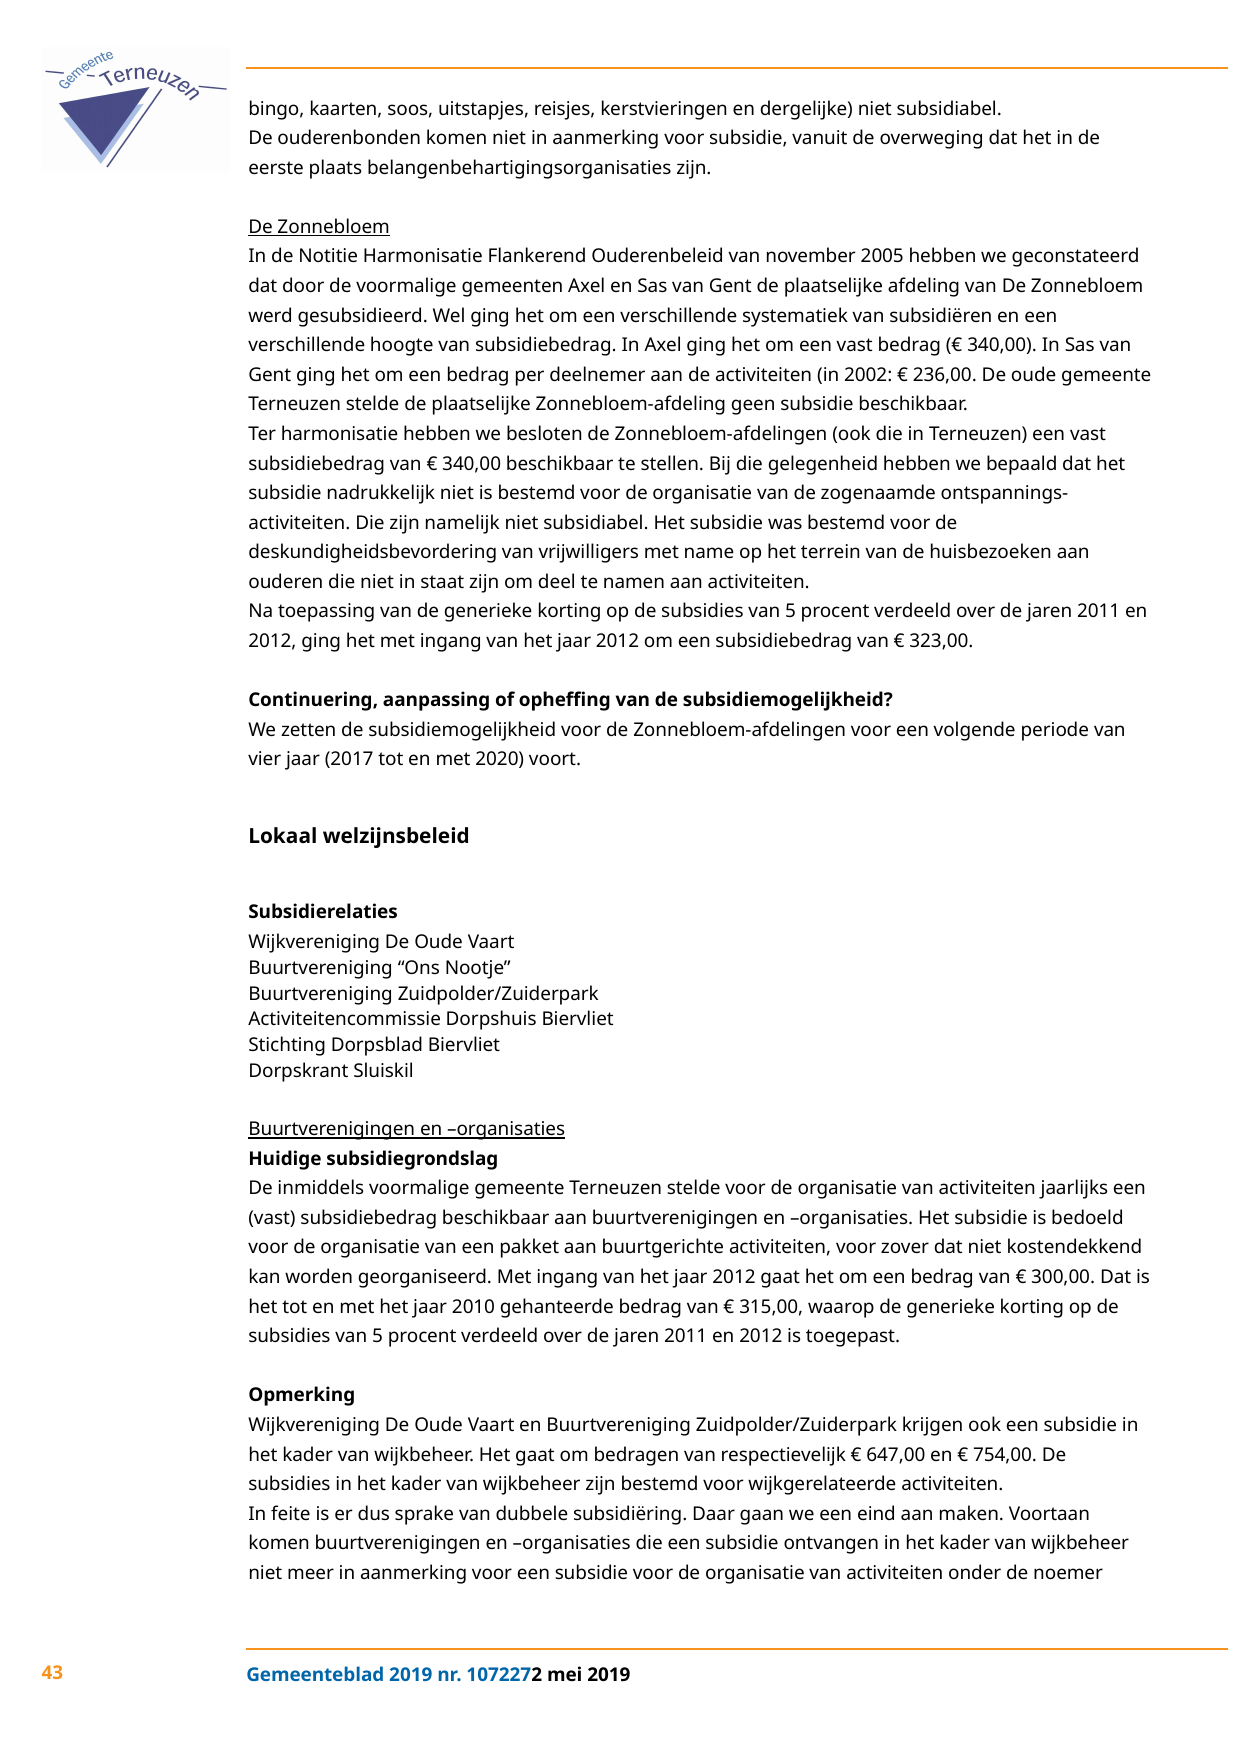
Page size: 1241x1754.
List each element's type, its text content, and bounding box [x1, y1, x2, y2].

table_header Wijkvereniging De Oude Vaart [248, 928, 1152, 954]
text Ter harmonisatie hebben we besloten de Zonnebloem-afdelingen (ook die in Terneuzen) een vast subsidiebedrag van € 340,00 beschikbaar te stellen. Bij die gelegenheid hebben we bepaald dat het subsidie nadrukkelijk niet is bestemd voor de organisatie van de zogenaamde ontspannings-activiteiten. Die zijn namelijk niet subsidiabel. Het subsidie was bestemd voor de deskundigheidsbevordering van vrijwilligers met name op het terrein van de huisbezoeken aan ouderen die niet in staat zijn om deel te namen aan activiteiten. [248, 420, 1152, 594]
table_cell Dorpskrant Sluiskil [248, 1057, 1152, 1083]
table_cell Buurtvereniging Zuidpolder/Zuiderpark [248, 980, 1152, 1005]
text We zetten de subsidiemogelijkheid voor de Zonnebloem-afdelingen voor een volgende periode van vier jaar (2017 tot en met 2020) voort. [248, 716, 1152, 771]
table_cell Stichting Dorpsblad Biervliet [248, 1031, 1152, 1057]
table_cell Activiteitencommissie Dorpshuis Biervliet [248, 1005, 1152, 1031]
text Lokaal welzijnsbeleid [248, 821, 1152, 849]
text bingo, kaarten, soos, uitstapjes, reisjes, kerstvieringen en dergelijke) niet subsidiabel. [248, 95, 1152, 121]
picture [41, 47, 231, 172]
text De inmiddels voormalige gemeente Terneuzen stelde voor de organisatie van activiteiten jaarlijks een (vast) subsidiebedrag beschikbaar aan buurtverenigingen en –organisaties. Het subsidie is bedoeld voor de organisatie van een pakket aan buurtgerichte activiteiten, voor zover dat niet kostendekkend kan worden georganiseerd. Met ingang van het jaar 2012 gaat het om een bedrag van € 300,00. Dat is het tot en met het jaar 2010 gehanteerde bedrag van € 315,00, waarop de generieke korting op de subsidies van 5 procent verdeeld over de jaren 2011 en 2012 is toegepast. [248, 1174, 1152, 1348]
text De ouderenbonden komen niet in aanmerking voor subsidie, vanuit de overweging dat het in de eerste plaats belangenbehartigingsorganisaties zijn. [248, 124, 1152, 180]
text Opmerking [248, 1382, 1152, 1407]
text In feite is er dus sprake van dubbele subsidiëring. Daar gaan we een eind aan maken. Voortaan komen buurtverenigingen en –organisaties die een subsidie ontvangen in het kader van wijkbeheer niet meer in aanmerking voor een subsidie voor de organisatie van activiteiten onder de noemer [248, 1500, 1152, 1585]
table_cell Buurtvereniging “Ons Nootje” [248, 954, 1152, 980]
text Continuering, aanpassing of opheffing van de subsidiemogelijkheid? [248, 686, 1152, 712]
text De Zonnebloem [248, 213, 1152, 239]
text Buurtverenigingen en –organisaties [248, 1115, 1152, 1141]
text Na toepassing van de generieke korting op de subsidies van 5 procent verdeeld over de jaren 2011 en 2012, ging het met ingang van het jaar 2012 om een subsidiebedrag van € 323,00. [248, 598, 1152, 653]
text In de Notitie Harmonisatie Flankerend Ouderenbeleid van november 2005 hebben we geconstateerd dat door de voormalige gemeenten Axel en Sas van Gent de plaatselijke afdeling van De Zonnebloem werd gesubsidieerd. Wel ging het om een verschillende systematiek van subsidiëren en een verschillende hoogte van subsidiebedrag. In Axel ging het om een vast bedrag (€ 340,00). In Sas van Gent ging het om een bedrag per deelnemer aan de activiteiten (in 2002: € 236,00. De oude gemeente Terneuzen stelde de plaatselijke Zonnebloem-afdeling geen subsidie beschikbaar. [248, 243, 1152, 416]
text Huidige subsidiegrondslag [248, 1145, 1152, 1171]
text Wijkvereniging De Oude Vaart en Buurtvereniging Zuidpolder/Zuiderpark krijgen ook een subsidie in het kader van wijkbeheer. Het gaat om bedragen van respectievelijk € 647,00 en € 754,00. De subsidies in het kader van wijkbeheer zijn bestemd voor wijkgerelateerde activiteiten. [248, 1411, 1152, 1496]
text Subsidierelaties [248, 898, 1152, 924]
